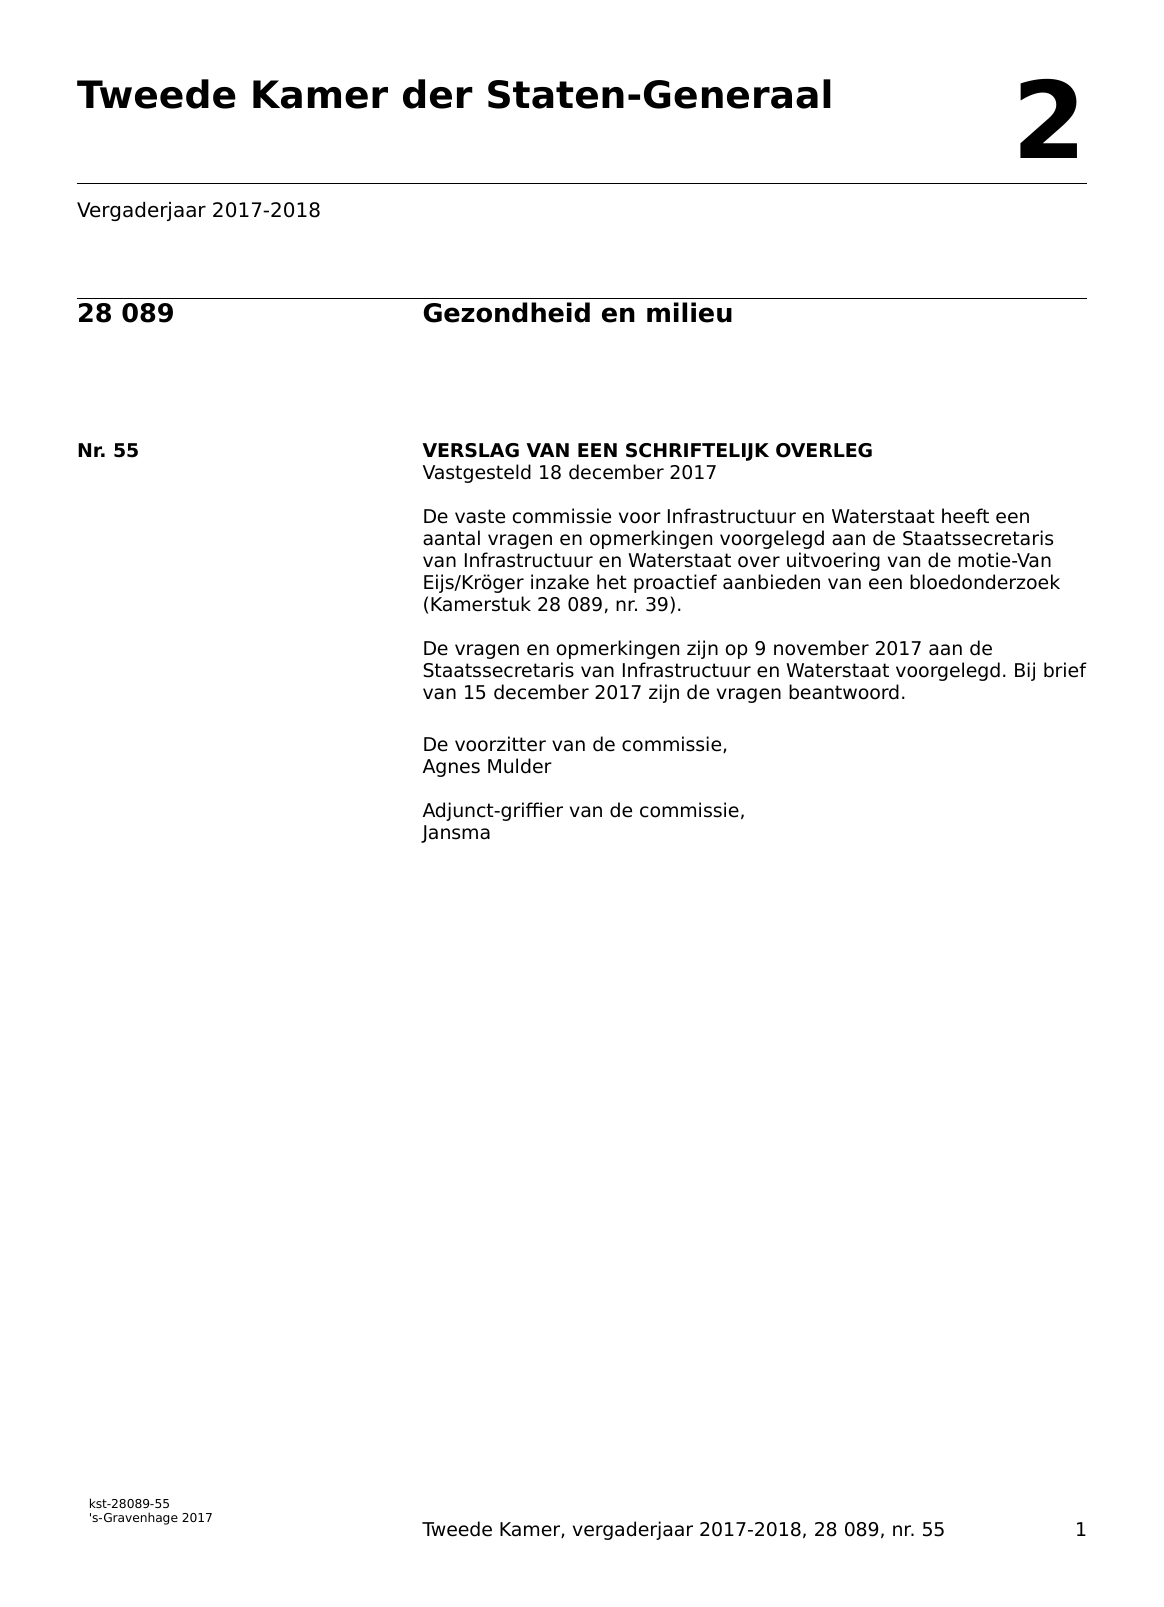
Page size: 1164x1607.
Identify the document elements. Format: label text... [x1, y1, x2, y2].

text De vaste commissie voor Infrastructuur en Waterstaat heeft een aantal vragen en opmerkingen voorgelegd aan de Staatssecretaris van Infrastructuur en Waterstaat over uitvoering van de motie-Van Eijs/Kröger inzake het proactief aanbieden van een bloedonderzoek (Kamerstuk 28 089, nr. 39). [422, 506, 1087, 616]
text Adjunct-griffier van de commissie, Jansma [422, 800, 1087, 844]
table_header Tweede Kamer der Staten-Generaal [77, 59, 886, 183]
text Vastgesteld 18 december 2017 [422, 462, 1087, 484]
table_cell Vergaderjaar 2017-2018 [77, 184, 1087, 298]
subtitle 28 089 Gezondheid en milieu [77, 299, 1087, 329]
table_header 2 [886, 59, 1087, 183]
text kst-28089-55 [88, 1497, 323, 1511]
text De vragen en opmerkingen zijn op 9 november 2017 aan de Staatssecretaris van Infrastructuur en Waterstaat voorgelegd. Bij brief van 15 december 2017 zijn de vragen beantwoord. [422, 638, 1087, 704]
text De voorzitter van de commissie, Agnes Mulder [422, 734, 1087, 778]
text 's-Gravenhage 2017 [88, 1511, 323, 1525]
subtitle Nr. 55 VERSLAG VAN EEN SCHRIFTELIJK OVERLEG [77, 440, 1087, 462]
